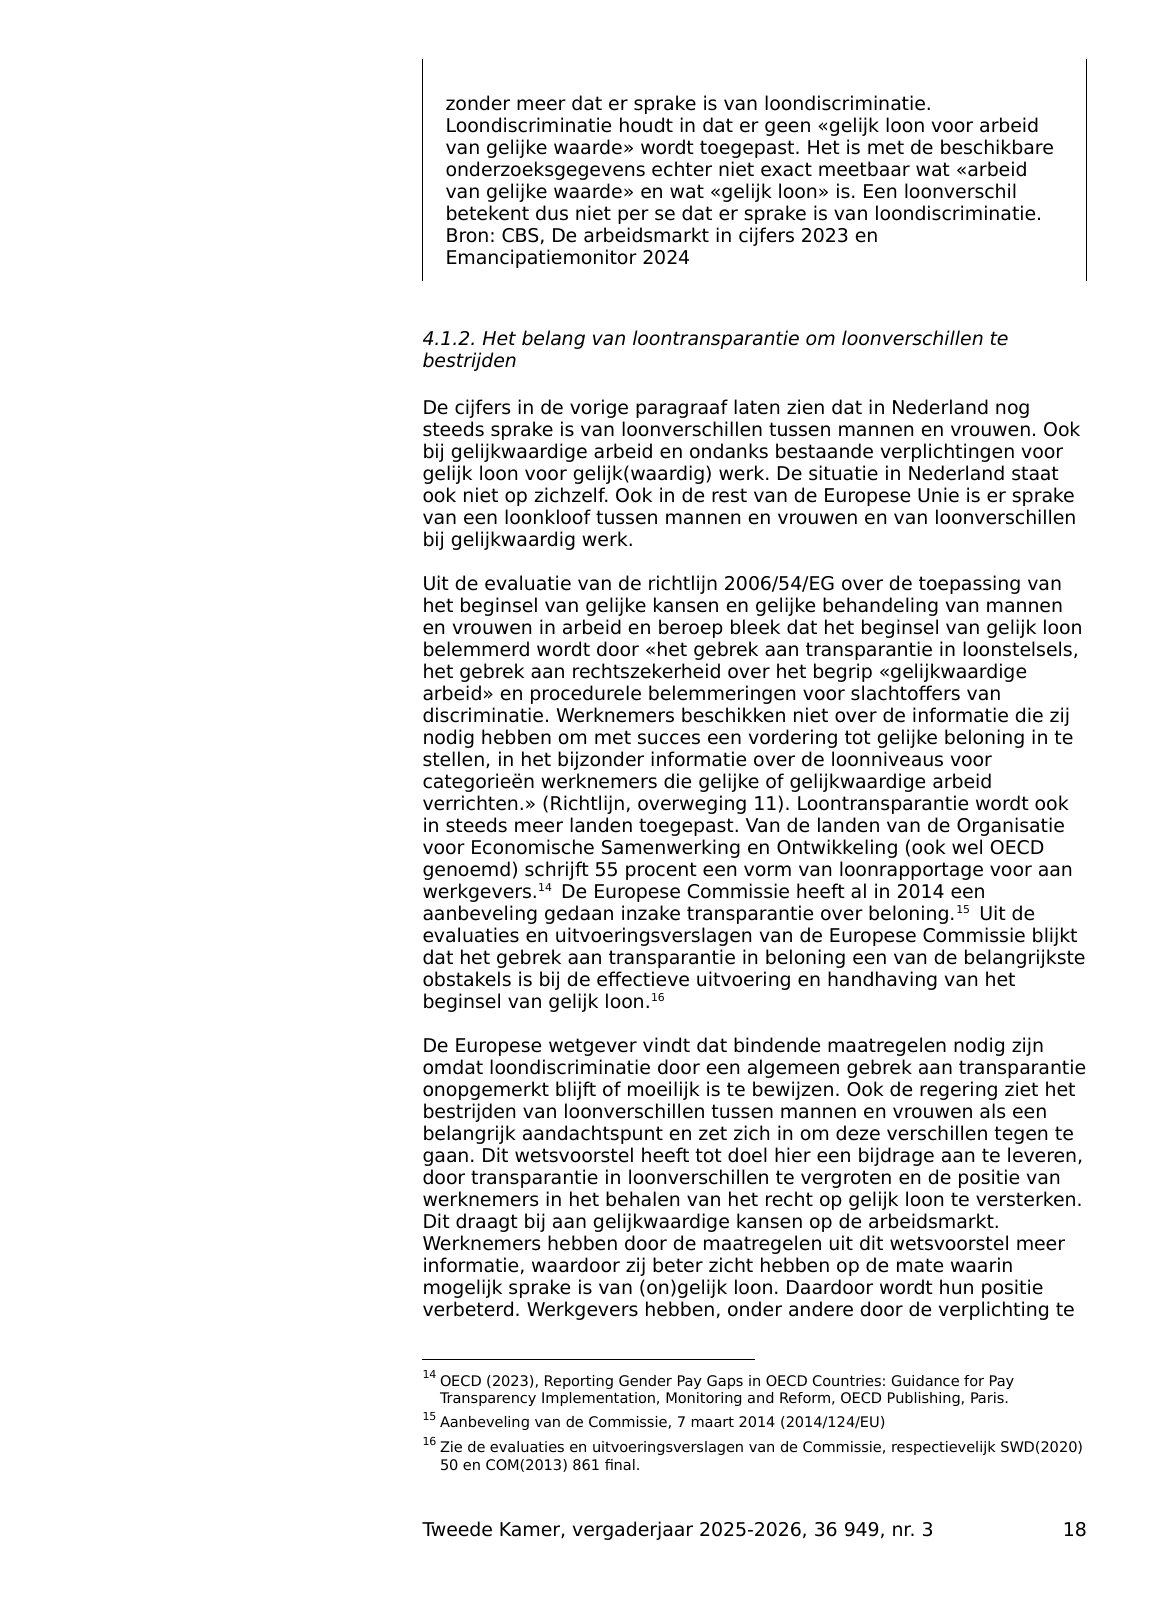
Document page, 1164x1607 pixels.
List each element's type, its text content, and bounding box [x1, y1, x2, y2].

subtitle 4.1.2. Het belang van loontransparantie om loonverschillen te bestrijden [422, 328, 1087, 372]
text OECD (2023), Reporting Gender Pay Gaps in OECD Countries: Guidance for Pay Transparency Implementation, Monitoring and Reform, OECD Publishing, Paris. [422, 1368, 1087, 1407]
text Uit de evaluatie van de richtlijn 2006/54/EG over de toepassing van het beginsel van gelijke kansen en gelijke behandeling van mannen en vrouwen in arbeid en beroep bleek dat het beginsel van gelijk loon belemmerd wordt door «het gebrek aan transparantie in loonstelsels, het gebrek aan rechtszekerheid over het begrip «gelijkwaardige arbeid» en procedurele belemmeringen voor slachtoffers van discriminatie. Werknemers beschikken niet over de informatie die zij nodig hebben om met succes een vordering tot gelijke beloning in te stellen, in het bijzonder informatie over de loonniveaus voor categorieën werknemers die gelijke of gelijkwaardige arbeid verrichten.» (Richtlijn, overweging 11). Loontransparantie wordt ook in steeds meer landen toegepast. Van de landen van de Organisatie voor Economische Samenwerking en Ontwikkeling (ook wel OECD genoemd) schrijft 55 procent een vorm van loonrapportage voor aan werkgevers. De Europese Commissie heeft al in 2014 een aanbeveling gedaan inzake transparantie over beloning. Uit de evaluaties en uitvoeringsverslagen van de Europese Commissie blijkt dat het gebrek aan transparantie in beloning een van de belangrijkste obstakels is bij de effectieve uitvoering en handhaving van het beginsel van gelijk loon. [422, 573, 1087, 1013]
text De cijfers in de vorige paragraaf laten zien dat in Nederland nog steeds sprake is van loonverschillen tussen mannen en vrouwen. Ook bij gelijkwaardige arbeid en ondanks bestaande verplichtingen voor gelijk loon voor gelijk(waardig) werk. De situatie in Nederland staat ook niet op zichzelf. Ook in de rest van de Europese Unie is er sprake van een loonkloof tussen mannen en vrouwen en van loonverschillen bij gelijkwaardig werk. [422, 397, 1087, 551]
text De Europese wetgever vindt dat bindende maatregelen nodig zijn omdat loondiscriminatie door een algemeen gebrek aan transparantie onopgemerkt blijft of moeilijk is te bewijzen. Ook de regering ziet het bestrijden van loonverschillen tussen mannen en vrouwen als een belangrijk aandachtspunt en zet zich in om deze verschillen tegen te gaan. Dit wetsvoorstel heeft tot doel hier een bijdrage aan te leveren, door transparantie in loonverschillen te vergroten en de positie van werknemers in het behalen van het recht op gelijk loon te versterken. Dit draagt bij aan gelijkwaardige kansen op de arbeidsmarkt. Werknemers hebben door de maatregelen uit dit wetsvoorstel meer informatie, waardoor zij beter zicht hebben op de mate waarin mogelijk sprake is van (on)gelijk loon. Daardoor wordt hun positie verbeterd. Werkgevers hebben, onder andere door de verplichting te [422, 1035, 1087, 1321]
text Zie de evaluaties en uitvoeringsverslagen van de Commissie, respectievelijk SWD(2020) 50 en COM(2013) 861 final. [422, 1435, 1087, 1474]
text Aanbeveling van de Commissie, 7 maart 2014 (2014/124/EU) [422, 1410, 1087, 1432]
table_header zonder meer dat er sprake is van loondiscriminatie. Loondiscriminatie houdt in dat er geen «gelijk loon voor arbeid van gelijke waarde» wordt toegepast. Het is met de beschikbare onderzoeksgegevens echter niet exact meetbaar wat «arbeid van gelijke waarde» en wat «gelijk loon» is. Een loonverschil betekent dus niet per se dat er sprake is van loondiscriminatie. Bron: CBS, De arbeidsmarkt in cijfers 2023 en Emancipatiemonitor 2024 [423, 59, 1086, 281]
